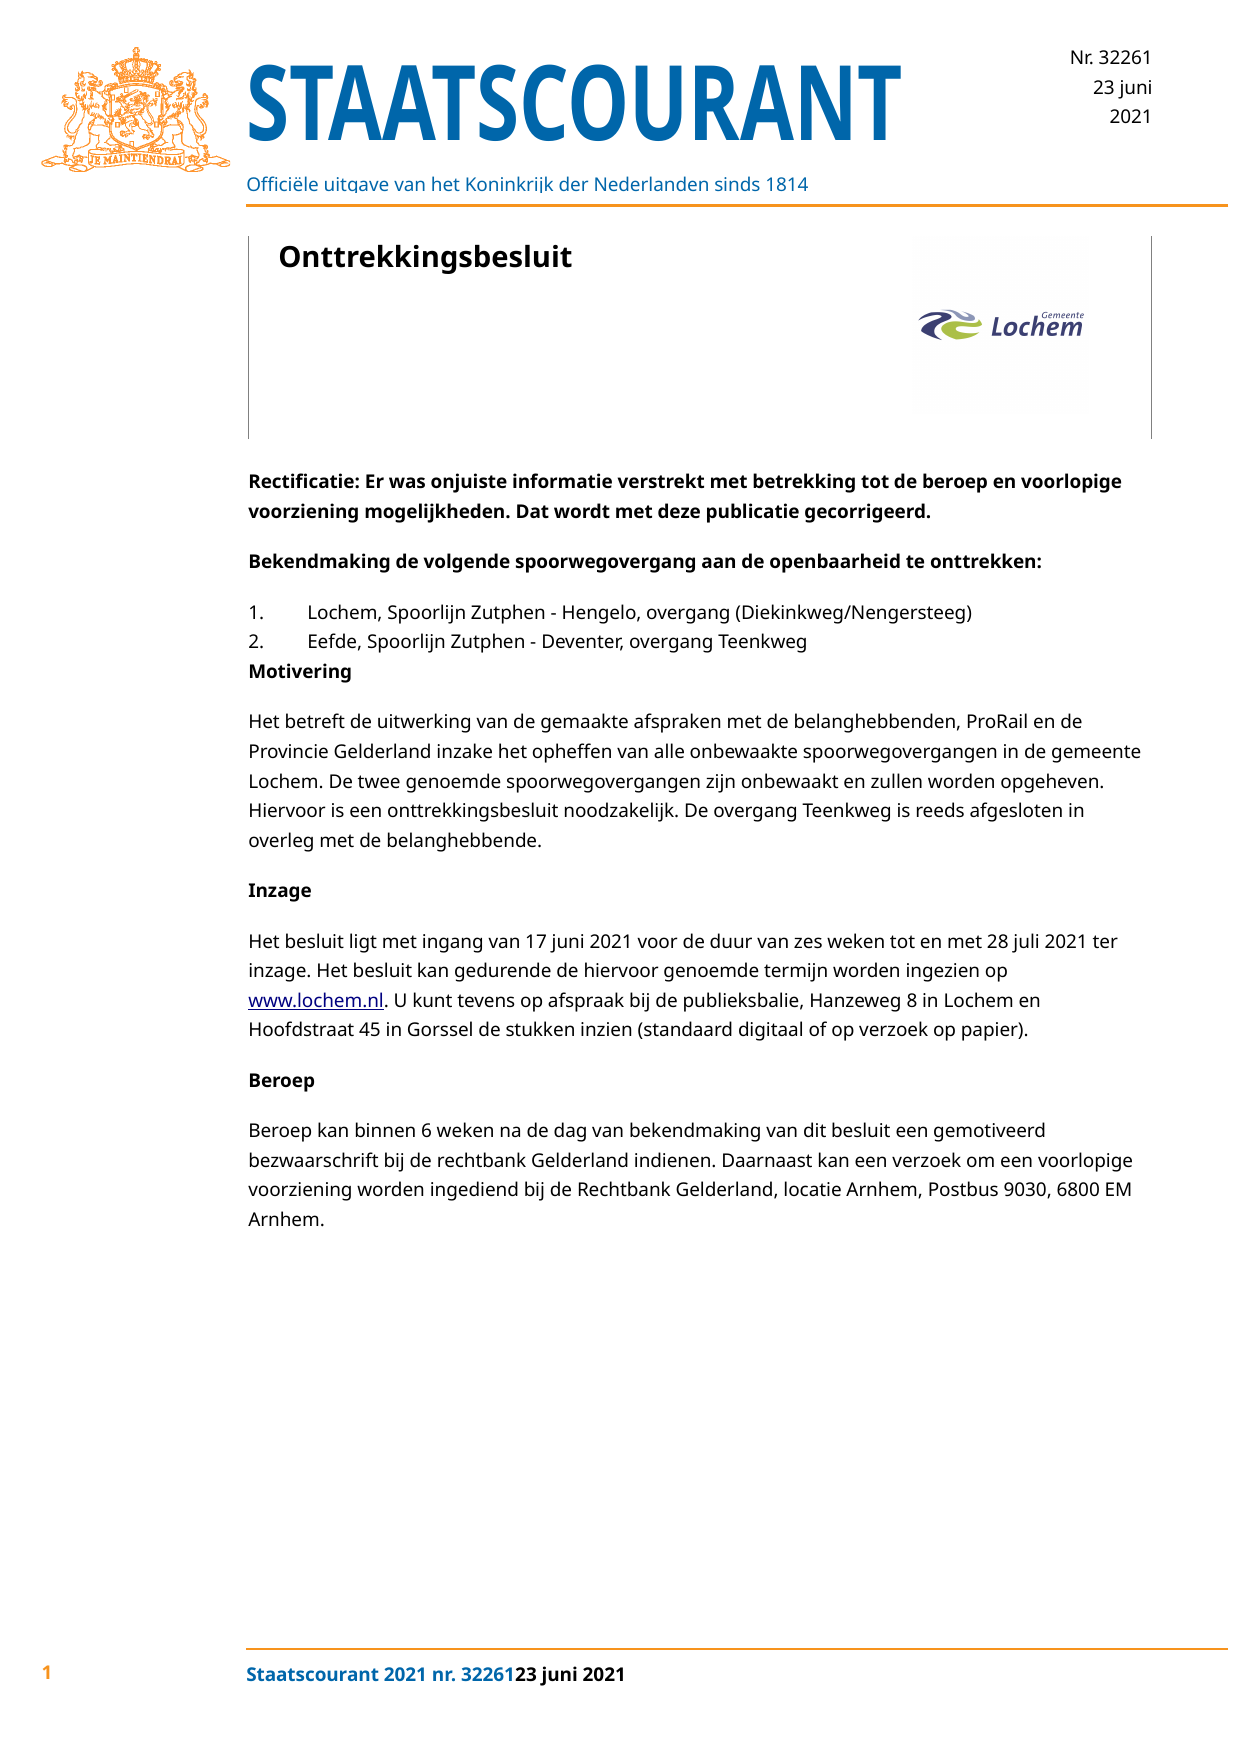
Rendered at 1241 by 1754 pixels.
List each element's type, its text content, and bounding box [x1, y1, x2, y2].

picture [41, 47, 231, 172]
list Lochem, Spoorlijn Zutphen - Hengelo, overgang (Diekinkweg/Nengersteeg) [248, 599, 1152, 625]
text Inzage [248, 877, 1152, 903]
table_header [850, 236, 912, 413]
picture [912, 236, 1090, 414]
text Beroep [248, 1067, 1152, 1093]
text Motivering [248, 658, 1152, 684]
table_header Onttrekkingsbesluit [249, 236, 850, 439]
list Eefde, Spoorlijn Zutphen - Deventer, overgang Teenkweg [248, 629, 1152, 654]
text Beroep kan binnen 6 weken na de dag van bekendmaking van dit besluit een gemotiveerd bezwaarschrift bij de rechtbank Gelderland indienen. Daarnaast kan een verzoek om een voorlopige voorziening worden ingediend bij de Rechtbank Gelderland, locatie Arnhem, Postbus 9030, 6800 EM Arnhem. [248, 1117, 1152, 1232]
table_header [850, 414, 1151, 439]
text Het besluit ligt met ingang van 17 juni 2021 voor de duur van zes weken tot en met 28 juli 2021 ter inzage. Het besluit kan gedurende de hiervoor genoemde termijn worden ingezien op www.lochem.nl. U kunt tevens op afspraak bij de publieksbalie, Hanzeweg 8 in Lochem en Hoofdstraat 45 in Gorssel de stukken inzien (standaard digitaal of op verzoek op papier). [248, 928, 1152, 1042]
text Rectificatie: Er was onjuiste informatie verstrekt met betrekking tot de beroep en voorlopige voorziening mogelijkheden. Dat wordt met deze publicatie gecorrigeerd. [248, 469, 1152, 524]
table_header [1090, 236, 1151, 413]
text Het betreft de uitwerking van de gemaakte afspraken met de belanghebbenden, ProRail en de Provincie Gelderland inzake het opheffen van alle onbewaakte spoorwegovergangen in de gemeente Lochem. De twee genoemde spoorwegovergangen zijn onbewaakt en zullen worden opgeheven. Hiervoor is een onttrekkingsbesluit noodzakelijk. De overgang Teenkweg is reeds afgesloten in overleg met de belanghebbende. [248, 709, 1152, 853]
text Bekendmaking de volgende spoorwegovergang aan de openbaarheid te onttrekken: [248, 549, 1152, 574]
